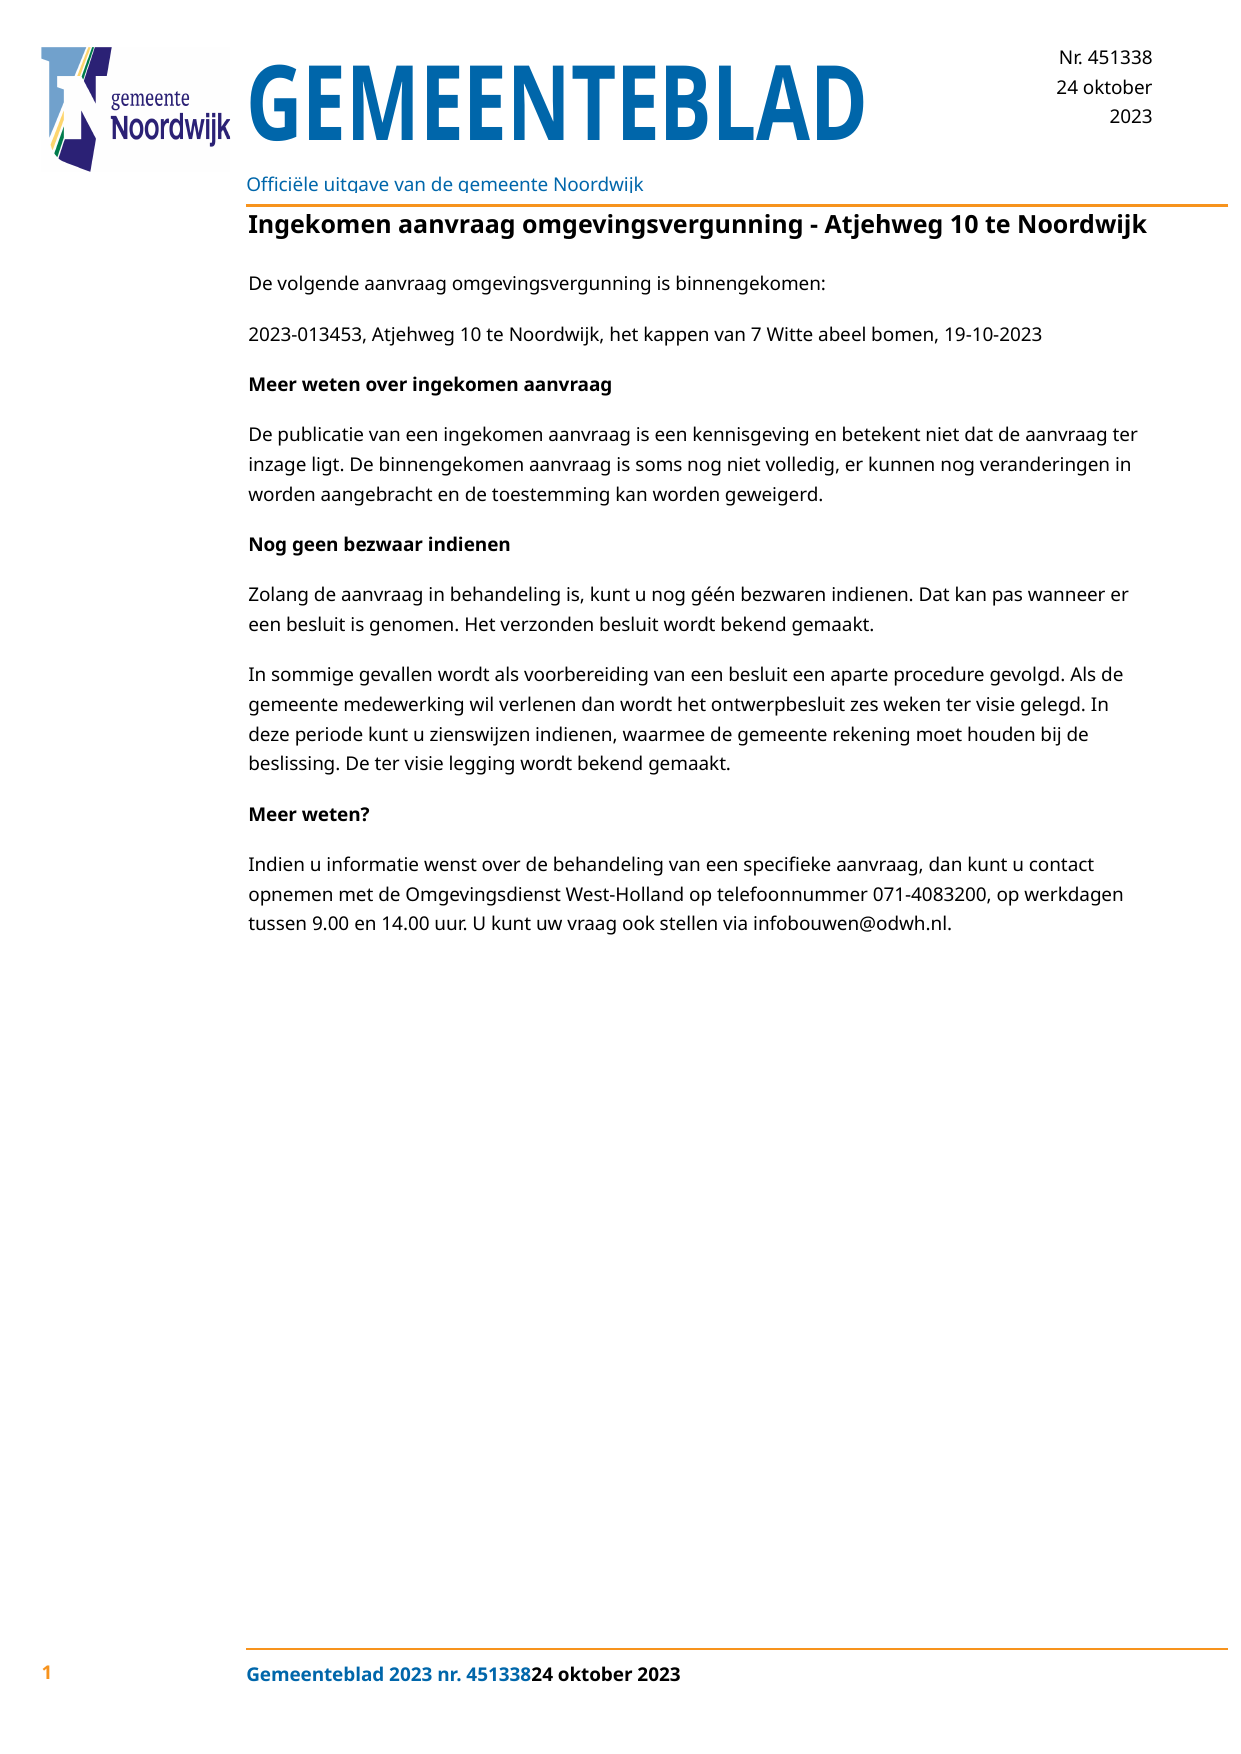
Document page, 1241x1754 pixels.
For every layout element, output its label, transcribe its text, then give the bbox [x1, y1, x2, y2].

text Meer weten? [248, 801, 1152, 826]
picture [41, 47, 231, 172]
text Zolang de aanvraag in behandeling is, kunt u nog géén bezwaren indienen. Dat kan pas wanneer er een besluit is genomen. Het verzonden besluit wordt bekend gemaakt. [248, 582, 1152, 637]
text Indien u informatie wenst over de behandeling van een specifieke aanvraag, dan kunt u contact opnemen met de Omgevingsdienst West-Holland op telefoonnummer 071-4083200, op werkdagen tussen 9.00 en 14.00 uur. U kunt uw vraag ook stellen via infobouwen@odwh.nl. [248, 851, 1152, 936]
text Nog geen bezwaar indienen [248, 531, 1152, 557]
text Meer weten over ingekomen aanvraag [248, 371, 1152, 397]
text De publicatie van een ingekomen aanvraag is een kennisgeving en betekent niet dat de aanvraag ter inzage ligt. De binnengekomen aanvraag is soms nog niet volledig, er kunnen nog veranderingen in worden aangebracht en de toestemming kan worden geweigerd. [248, 422, 1152, 506]
text 2023-013453, Atjehweg 10 te Noordwijk, het kappen van 7 Witte abeel bomen, 19-10-2023 [248, 321, 1152, 346]
text In sommige gevallen wordt als voorbereiding van een besluit een aparte procedure gevolgd. Als de gemeente medewerking wil verlenen dan wordt het ontwerpbesluit zes weken ter visie gelegd. In deze periode kunt u zienswijzen indienen, waarmee de gemeente rekening moet houden bij de beslissing. De ter visie legging wordt bekend gemaakt. [248, 662, 1152, 776]
text De volgende aanvraag omgevingsvergunning is binnengekomen: [248, 270, 1152, 296]
text Ingekomen aanvraag omgevingsvergunning - Atjehweg 10 te Noordwijk [248, 207, 1152, 241]
